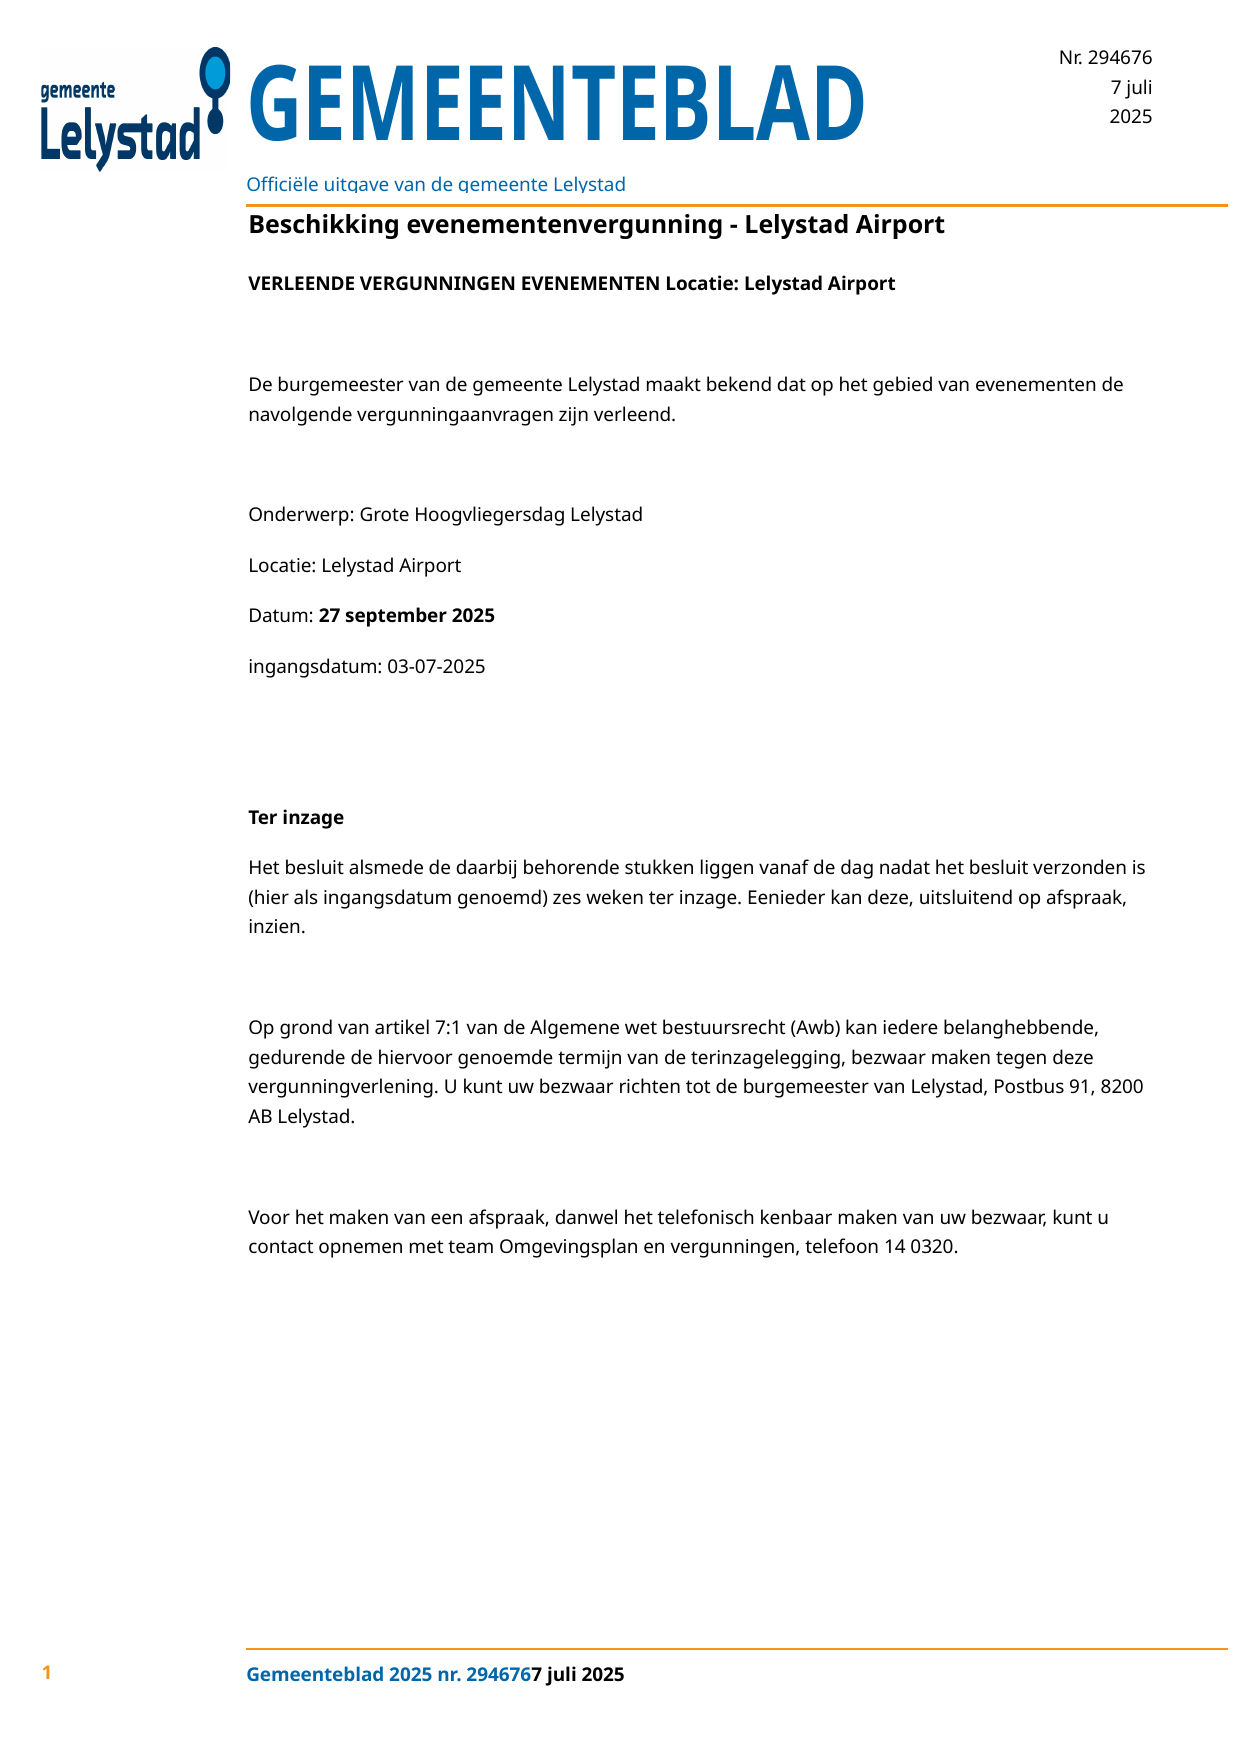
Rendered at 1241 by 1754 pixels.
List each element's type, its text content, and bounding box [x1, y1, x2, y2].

text Ter inzage [248, 804, 1152, 830]
picture [41, 47, 231, 172]
text Datum: 27 september 2025 [248, 602, 1152, 628]
text Beschikking evenementenvergunning - Lelystad Airport [248, 207, 1152, 241]
text Op grond van artikel 7:1 van de Algemene wet bestuursrecht (Awb) kan iedere belanghebbende, gedurende de hiervoor genoemde termijn van de terinzagelegging, bezwaar maken tegen deze vergunningverlening. U kunt uw bezwaar richten tot de burgemeester van Lelystad, Postbus 91, 8200 AB Lelystad. [248, 1014, 1152, 1129]
text Het besluit alsmede de daarbij behorende stukken liggen vanaf de dag nadat het besluit verzonden is (hier als ingangsdatum genoemd) zes weken ter inzage. Eenieder kan deze, uitsluitend op afspraak, inzien. [248, 854, 1152, 939]
text Voor het maken van een afspraak, danwel het telefonisch kenbaar maken van uw bezwaar, kunt u contact opnemen met team Omgevingsplan en vergunningen, telefoon 14 0320. [248, 1204, 1152, 1259]
text Onderwerp: Grote Hoogvliegersdag Lelystad [248, 502, 1152, 527]
text ingangsdatum: 03-07-2025 [248, 653, 1152, 678]
text De burgemeester van de gemeente Lelystad maakt bekend dat op het gebied van evenementen de navolgende vergunningaanvragen zijn verleend. [248, 371, 1152, 426]
text VERLEENDE VERGUNNINGEN EVENEMENTEN Locatie: Lelystad Airport [248, 270, 1152, 296]
text Locatie: Lelystad Airport [248, 552, 1152, 578]
